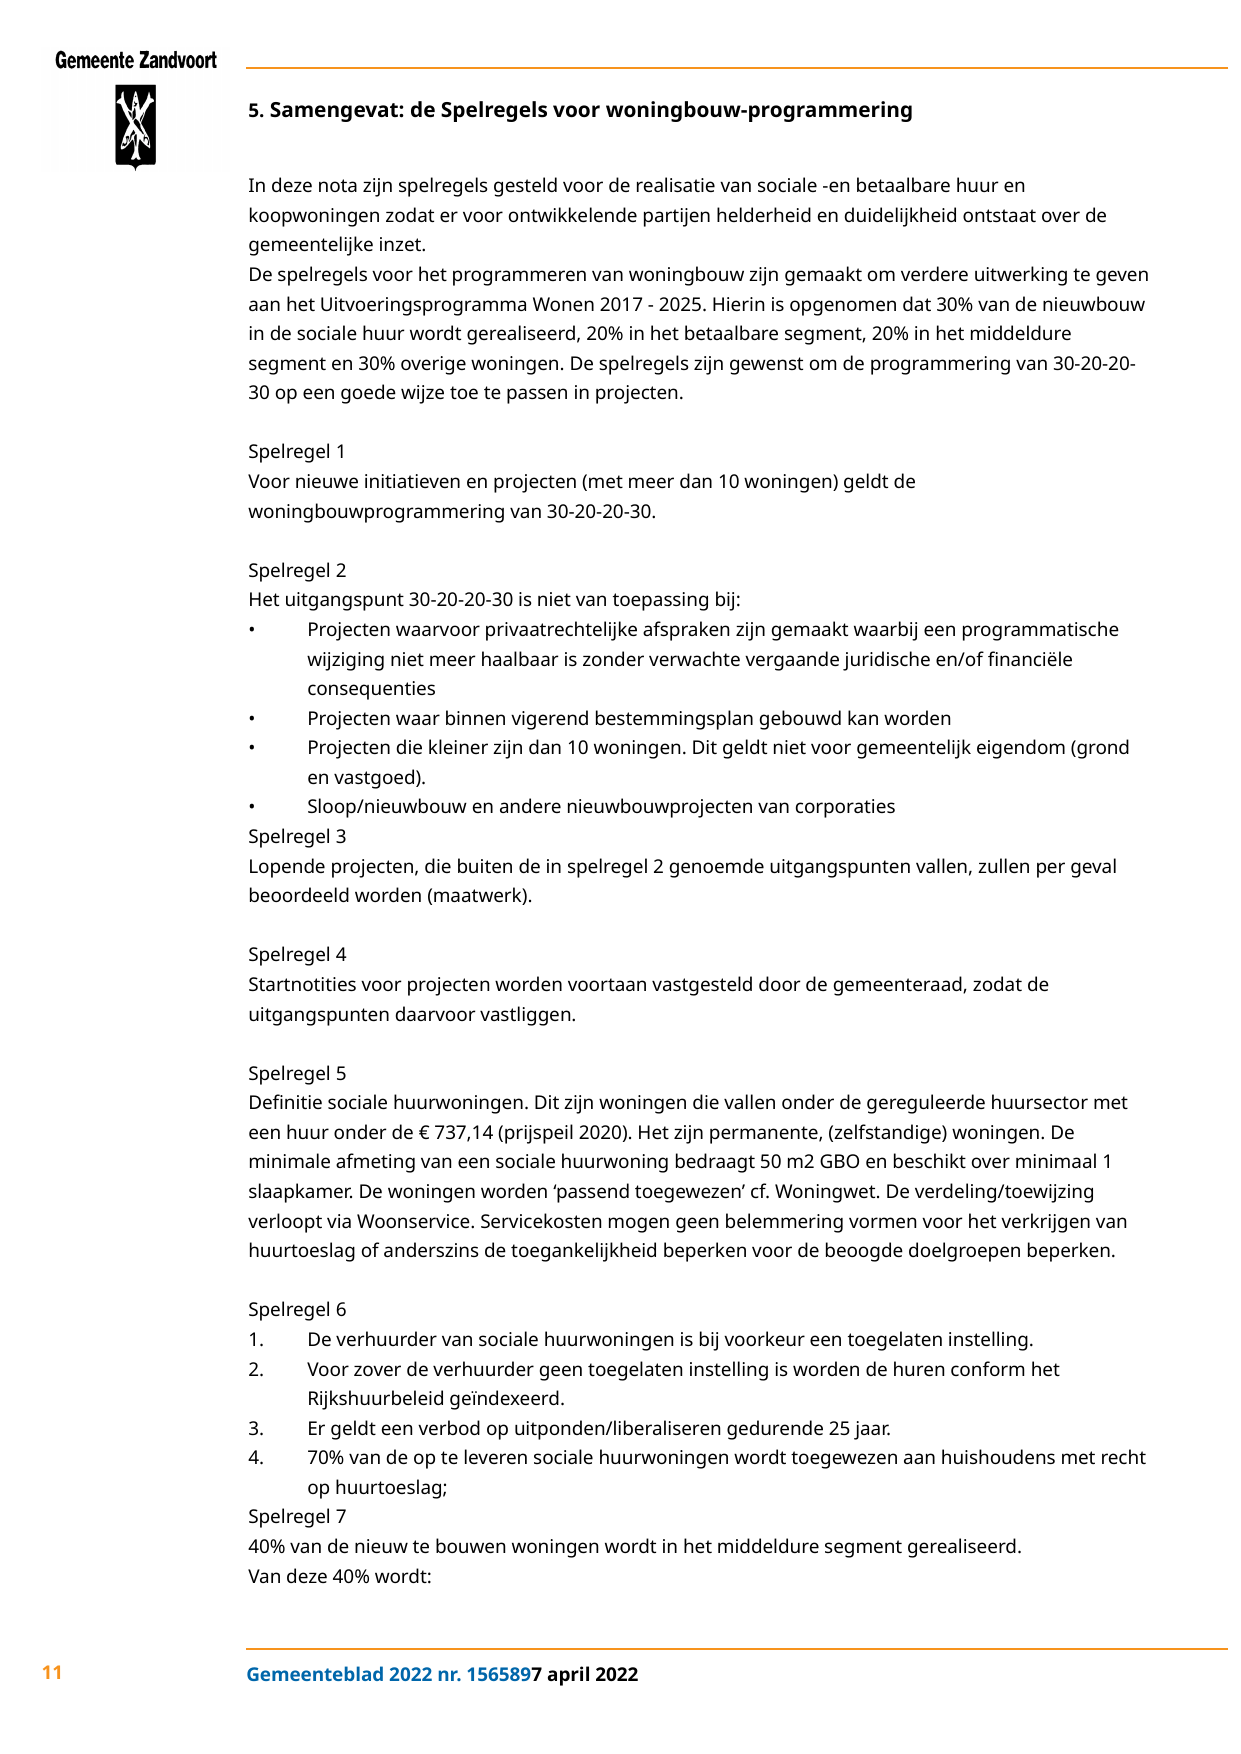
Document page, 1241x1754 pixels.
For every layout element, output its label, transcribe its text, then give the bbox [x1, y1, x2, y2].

picture [41, 47, 231, 172]
list Er geldt een verbod op uitponden/liberaliseren gedurende 25 jaar. [248, 1415, 1152, 1441]
text Spelregel 1 [248, 439, 1152, 464]
list 70% van de op te leveren sociale huurwoningen wordt toegewezen aan huishoudens met recht op huurtoeslag; [248, 1444, 1152, 1500]
list Voor zover de verhuurder geen toegelaten instelling is worden de huren conform het Rijkshuurbeleid geïndexeerd. [248, 1356, 1152, 1411]
text Spelregel 6 [248, 1297, 1152, 1322]
text In deze nota zijn spelregels gesteld voor de realisatie van sociale -en betaalbare huur en koopwoningen zodat er voor ontwikkelende partijen helderheid en duidelijkheid ontstaat over de gemeentelijke inzet. [248, 172, 1152, 257]
list Sloop/nieuwbouw en andere nieuwbouwprojecten van corporaties [248, 794, 1152, 819]
text De spelregels voor het programmeren van woningbouw zijn gemaakt om verdere uitwerking te geven aan het Uitvoeringsprogramma Wonen 2017 - 2025. Hierin is opgenomen dat 30% van de nieuwbouw in de sociale huur wordt gerealiseerd, 20% in het betaalbare segment, 20% in het middeldure segment en 30% overige woningen. De spelregels zijn gewenst om de programmering van 30-20-20-30 op een goede wijze toe te passen in projecten. [248, 261, 1152, 405]
text Het uitgangspunt 30-20-20-30 is niet van toepassing bij: [248, 587, 1152, 612]
text Spelregel 5 [248, 1060, 1152, 1086]
list Projecten waarvoor privaatrechtelijke afspraken zijn gemaakt waarbij een programmatische wijziging niet meer haalbaar is zonder verwachte vergaande juridische en/of financiële consequenties [248, 616, 1152, 701]
text Spelregel 7 [248, 1504, 1152, 1529]
text 40% van de nieuw te bouwen woningen wordt in het middeldure segment gerealiseerd. [248, 1533, 1152, 1559]
text Spelregel 3 [248, 823, 1152, 849]
text Spelregel 2 [248, 557, 1152, 583]
text Spelregel 4 [248, 942, 1152, 967]
text Lopende projecten, die buiten de in spelregel 2 genoemde uitgangspunten vallen, zullen per geval beoordeeld worden (maatwerk). [248, 853, 1152, 908]
text Van deze 40% wordt: [248, 1563, 1152, 1589]
list Projecten die kleiner zijn dan 10 woningen. Dit geldt niet voor gemeentelijk eigendom (grond en vastgoed). [248, 734, 1152, 790]
list De verhuurder van sociale huurwoningen is bij voorkeur een toegelaten instelling. [248, 1326, 1152, 1352]
text 5. Samengevat: de Spelregels voor woningbouw-programmering [248, 95, 1152, 123]
text Definitie sociale huurwoningen. Dit zijn woningen die vallen onder de gereguleerde huursector met een huur onder de € 737,14 (prijspeil 2020). Het zijn permanente, (zelfstandige) woningen. De minimale afmeting van een sociale huurwoning bedraagt 50 m2 GBO en beschikt over minimaal 1 slaapkamer. De woningen worden ‘passend toegewezen’ cf. Woningwet. De verdeling/toewijzing verloopt via Woonservice. Servicekosten mogen geen belemmering vormen voor het verkrijgen van huurtoeslag of anderszins de toegankelijkheid beperken voor de beoogde doelgroepen beperken. [248, 1089, 1152, 1263]
text Startnotities voor projecten worden voortaan vastgesteld door de gemeenteraad, zodat de uitgangspunten daarvoor vastliggen. [248, 971, 1152, 1027]
text Voor nieuwe initiatieven en projecten (met meer dan 10 woningen) geldt de woningbouwprogrammering van 30-20-20-30. [248, 468, 1152, 524]
list Projecten waar binnen vigerend bestemmingsplan gebouwd kan worden [248, 705, 1152, 731]
